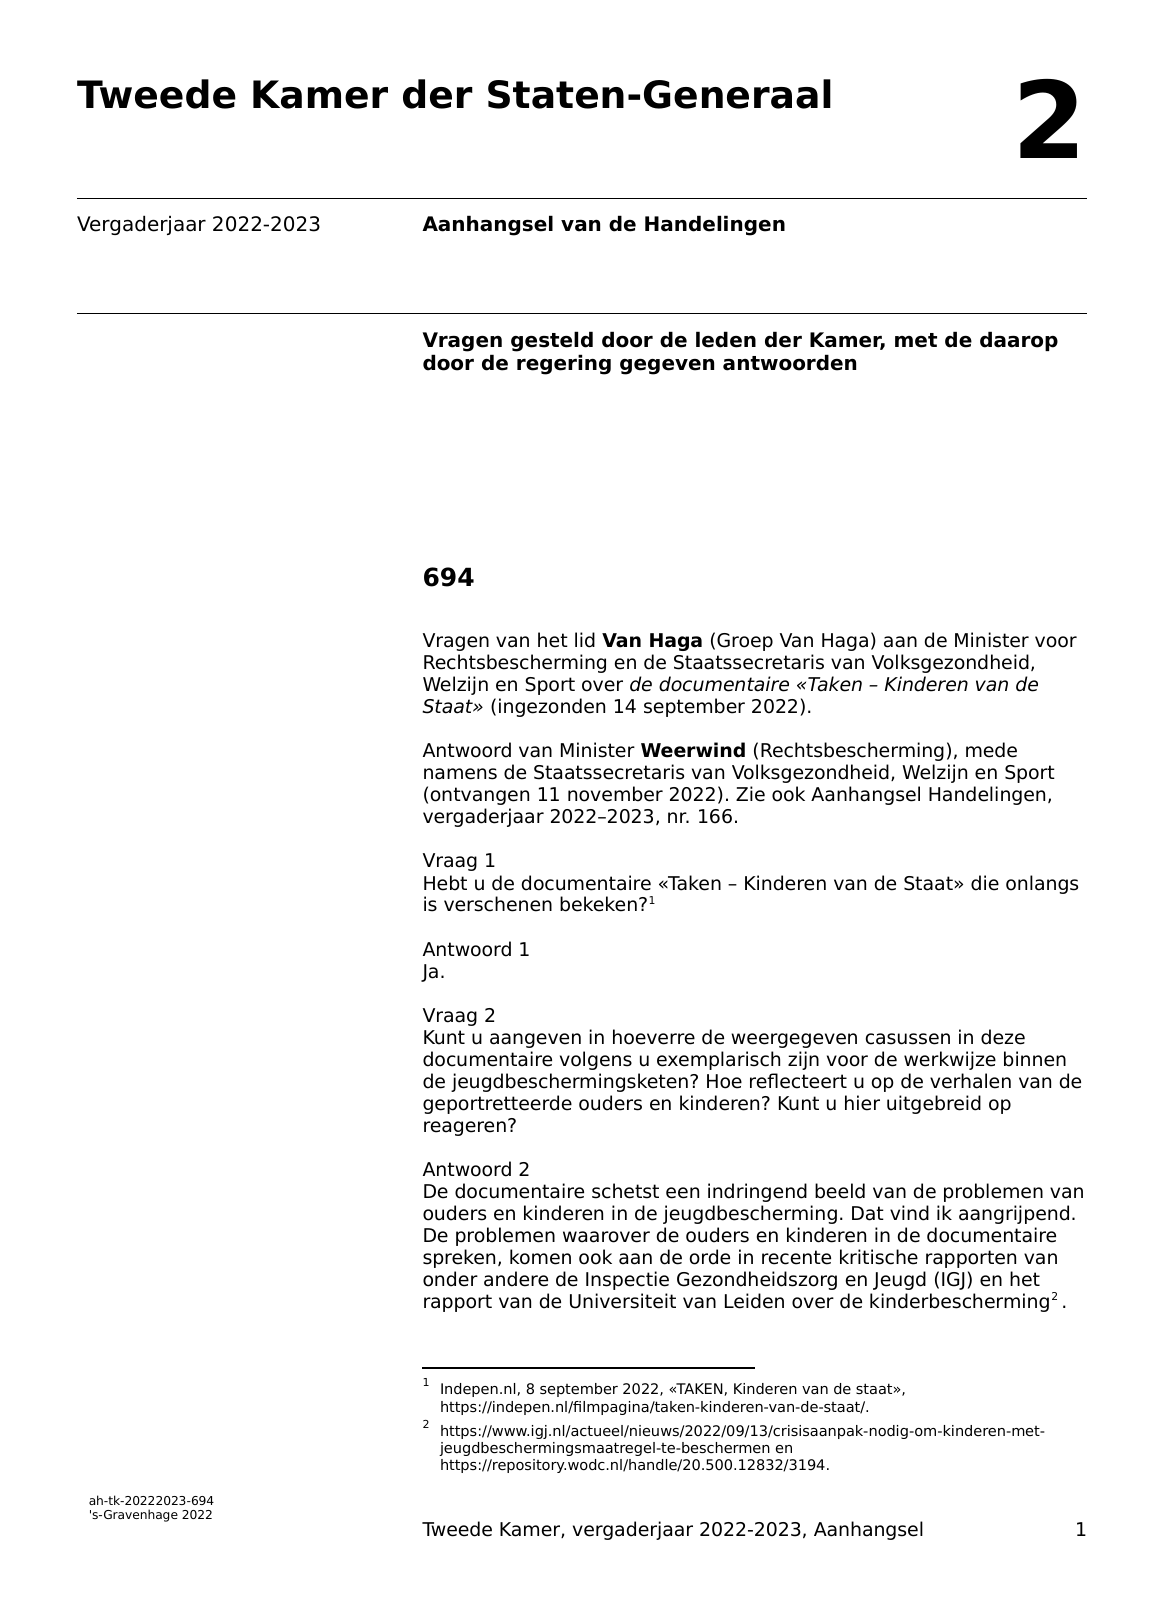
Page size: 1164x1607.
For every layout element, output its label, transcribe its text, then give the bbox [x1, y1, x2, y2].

text ah-tk-20222023-694 [88, 1494, 323, 1508]
table_cell [77, 314, 422, 375]
table_header Tweede Kamer der Staten-Generaal [77, 59, 886, 198]
text Indepen.nl, 8 september 2022, «TAKEN, Kinderen van de staat», https://indepen.nl/filmpagina/taken-kinderen-van-de-staat/. [422, 1377, 1087, 1416]
text Ja. [422, 961, 1087, 982]
text Vraag 2 [422, 1005, 1087, 1027]
text 694 [422, 563, 1087, 592]
table_cell Aanhangsel van de Handelingen [422, 199, 1087, 313]
text Kunt u aangeven in hoeverre de weergegeven casussen in deze documentaire volgens u exemplarisch zijn voor de werkwijze binnen de jeugdbeschermingsketen? Hoe reflecteert u op de verhalen van de geportretteerde ouders en kinderen? Kunt u hier uitgebreid op reageren? [422, 1027, 1087, 1137]
table_cell Vragen gesteld door de leden der Kamer, met de daarop door de regering gegeven antwoorden [422, 314, 1087, 375]
text https://www.igj.nl/actueel/nieuws/2022/09/13/crisisaanpak-nodig-om-kinderen-met-jeugdbeschermingsmaatregel-te-beschermen en https://repository.wodc.nl/handle/20.500.12832/3194. [422, 1418, 1087, 1474]
table_header 2 [886, 59, 1087, 198]
text Antwoord van Minister Weerwind (Rechtsbescherming), mede namens de Staatssecretaris van Volksgezondheid, Welzijn en Sport (ontvangen 11 november 2022). Zie ook Aanhangsel Handelingen, vergaderjaar 2022–2023, nr. 166. [422, 740, 1087, 828]
text Vraag 1 [422, 850, 1087, 872]
text Antwoord 2 [422, 1159, 1087, 1181]
text Hebt u de documentaire «Taken – Kinderen van de Staat» die onlangs is verschenen bekeken? [422, 872, 1087, 916]
table_cell Vergaderjaar 2022-2023 [77, 199, 422, 313]
text 's-Gravenhage 2022 [88, 1508, 323, 1522]
text Vragen van het lid Van Haga (Groep Van Haga) aan de Minister voor Rechtsbescherming en de Staatssecretaris van Volksgezondheid, Welzijn en Sport over de documentaire «Taken – Kinderen van de Staat» (ingezonden 14 september 2022). [422, 630, 1087, 718]
text Antwoord 1 [422, 938, 1087, 961]
text De documentaire schetst een indringend beeld van de problemen van ouders en kinderen in de jeugdbescherming. Dat vind ik aangrijpend. De problemen waarover de ouders en kinderen in de documentaire spreken, komen ook aan de orde in recente kritische rapporten van onder andere de Inspectie Gezondheidszorg en Jeugd (IGJ) en het rapport van de Universiteit van Leiden over de kinderbescherming. [422, 1181, 1087, 1313]
